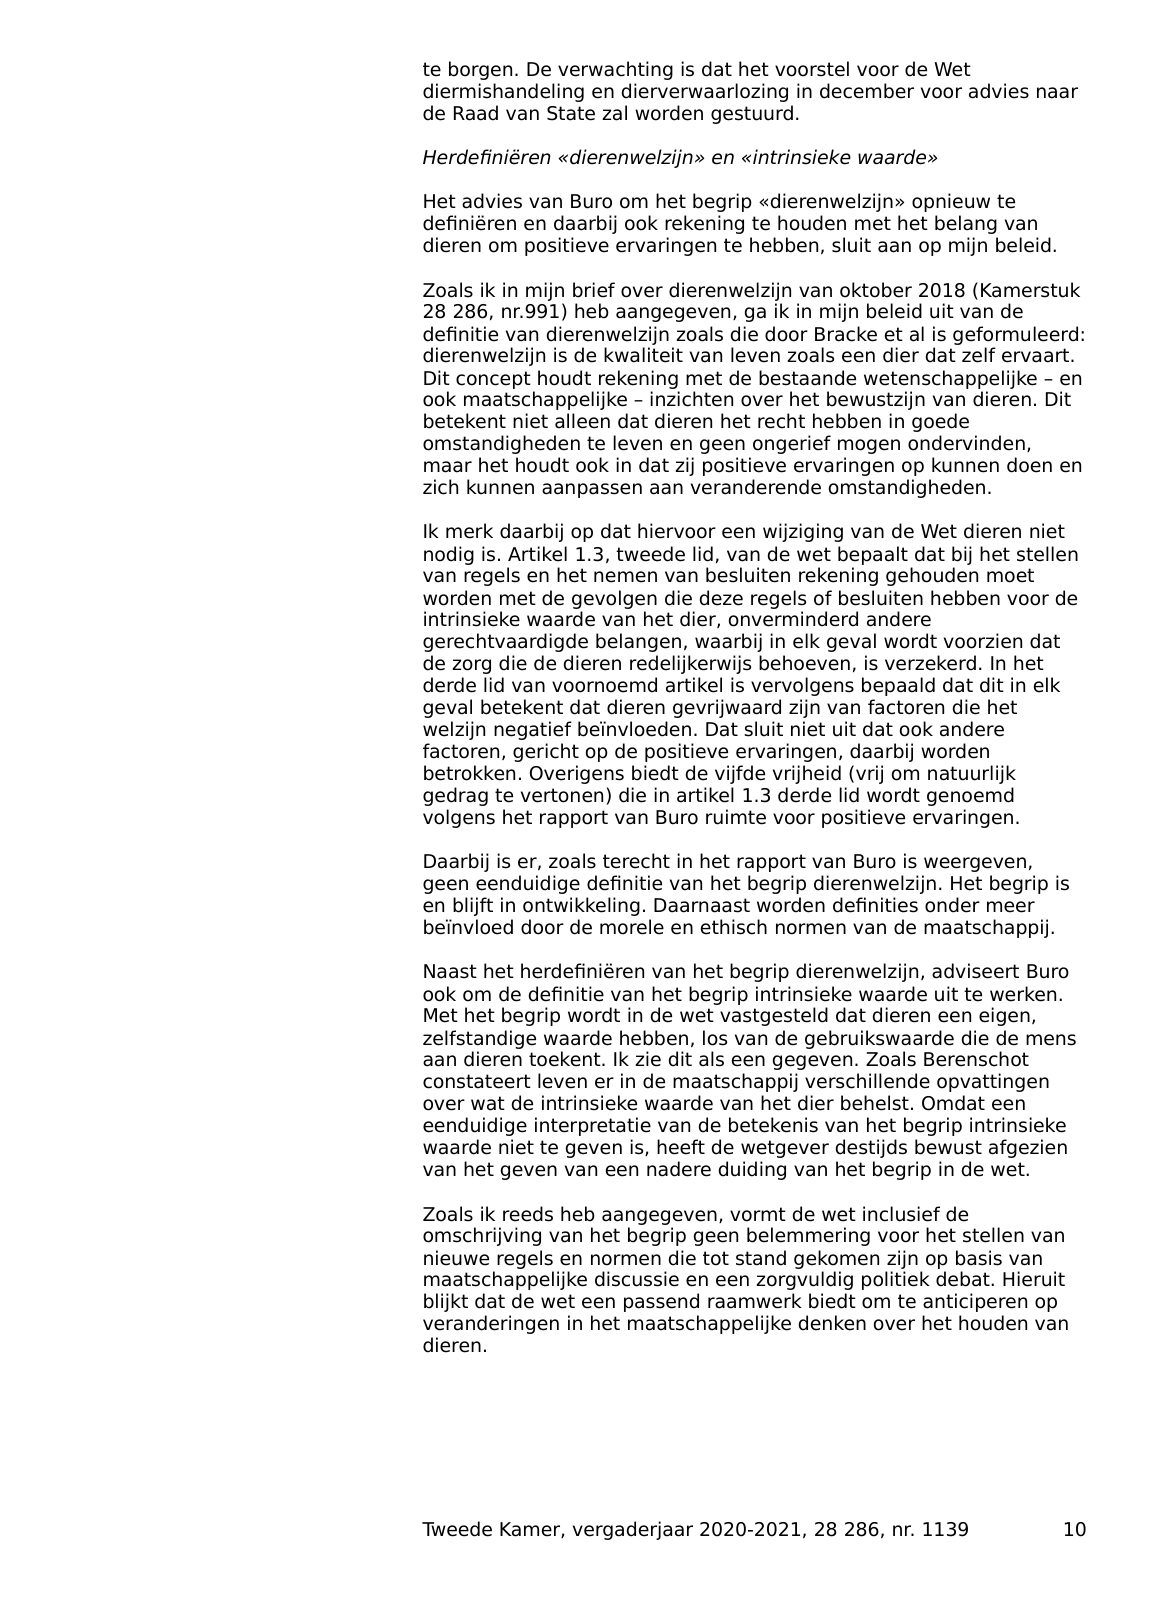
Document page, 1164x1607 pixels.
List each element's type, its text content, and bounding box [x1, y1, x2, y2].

text Naast het herdefiniëren van het begrip dierenwelzijn, adviseert Buro ook om de definitie van het begrip intrinsieke waarde uit te werken. Met het begrip wordt in de wet vastgesteld dat dieren een eigen, zelfstandige waarde hebben, los van de gebruikswaarde die de mens aan dieren toekent. Ik zie dit als een gegeven. Zoals Berenschot constateert leven er in de maatschappij verschillende opvattingen over wat de intrinsieke waarde van het dier behelst. Omdat een eenduidige interpretatie van de betekenis van het begrip intrinsieke waarde niet te geven is, heeft de wetgever destijds bewust afgezien van het geven van een nadere duiding van het begrip in de wet. [422, 961, 1087, 1181]
text Ik merk daarbij op dat hiervoor een wijziging van de Wet dieren niet nodig is. Artikel 1.3, tweede lid, van de wet bepaalt dat bij het stellen van regels en het nemen van besluiten rekening gehouden moet worden met de gevolgen die deze regels of besluiten hebben voor de intrinsieke waarde van het dier, onverminderd andere gerechtvaardigde belangen, waarbij in elk geval wordt voorzien dat de zorg die de dieren redelijkerwijs behoeven, is verzekerd. In het derde lid van voornoemd artikel is vervolgens bepaald dat dit in elk geval betekent dat dieren gevrijwaard zijn van factoren die het welzijn negatief beïnvloeden. Dat sluit niet uit dat ook andere factoren, gericht op de positieve ervaringen, daarbij worden betrokken. Overigens biedt de vijfde vrijheid (vrij om natuurlijk gedrag te vertonen) die in artikel 1.3 derde lid wordt genoemd volgens het rapport van Buro ruimte voor positieve ervaringen. [422, 521, 1087, 829]
text te borgen. De verwachting is dat het voorstel voor de Wet diermishandeling en dierverwaarlozing in december voor advies naar de Raad van State zal worden gestuurd. [422, 59, 1087, 125]
text Zoals ik in mijn brief over dierenwelzijn van oktober 2018 (Kamerstuk 28 286, nr.991) heb aangegeven, ga ik in mijn beleid uit van de definitie van dierenwelzijn zoals die door Bracke et al is geformuleerd: dierenwelzijn is de kwaliteit van leven zoals een dier dat zelf ervaart. Dit concept houdt rekening met de bestaande wetenschappelijke – en ook maatschappelijke – inzichten over het bewustzijn van dieren. Dit betekent niet alleen dat dieren het recht hebben in goede omstandigheden te leven en geen ongerief mogen ondervinden, maar het houdt ook in dat zij positieve ervaringen op kunnen doen en zich kunnen aanpassen aan veranderende omstandigheden. [422, 279, 1087, 499]
subtitle Herdefiniëren «dierenwelzijn» en «intrinsieke waarde» [422, 147, 1087, 169]
text Het advies van Buro om het begrip «dierenwelzijn» opnieuw te definiëren en daarbij ook rekening te houden met het belang van dieren om positieve ervaringen te hebben, sluit aan op mijn beleid. [422, 191, 1087, 257]
text Daarbij is er, zoals terecht in het rapport van Buro is weergeven, geen eenduidige definitie van het begrip dierenwelzijn. Het begrip is en blijft in ontwikkeling. Daarnaast worden definities onder meer beïnvloed door de morele en ethisch normen van de maatschappij. [422, 851, 1087, 939]
text Zoals ik reeds heb aangegeven, vormt de wet inclusief de omschrijving van het begrip geen belemmering voor het stellen van nieuwe regels en normen die tot stand gekomen zijn op basis van maatschappelijke discussie en een zorgvuldig politiek debat. Hieruit blijkt dat de wet een passend raamwerk biedt om te anticiperen op veranderingen in het maatschappelijke denken over het houden van dieren. [422, 1203, 1087, 1357]
